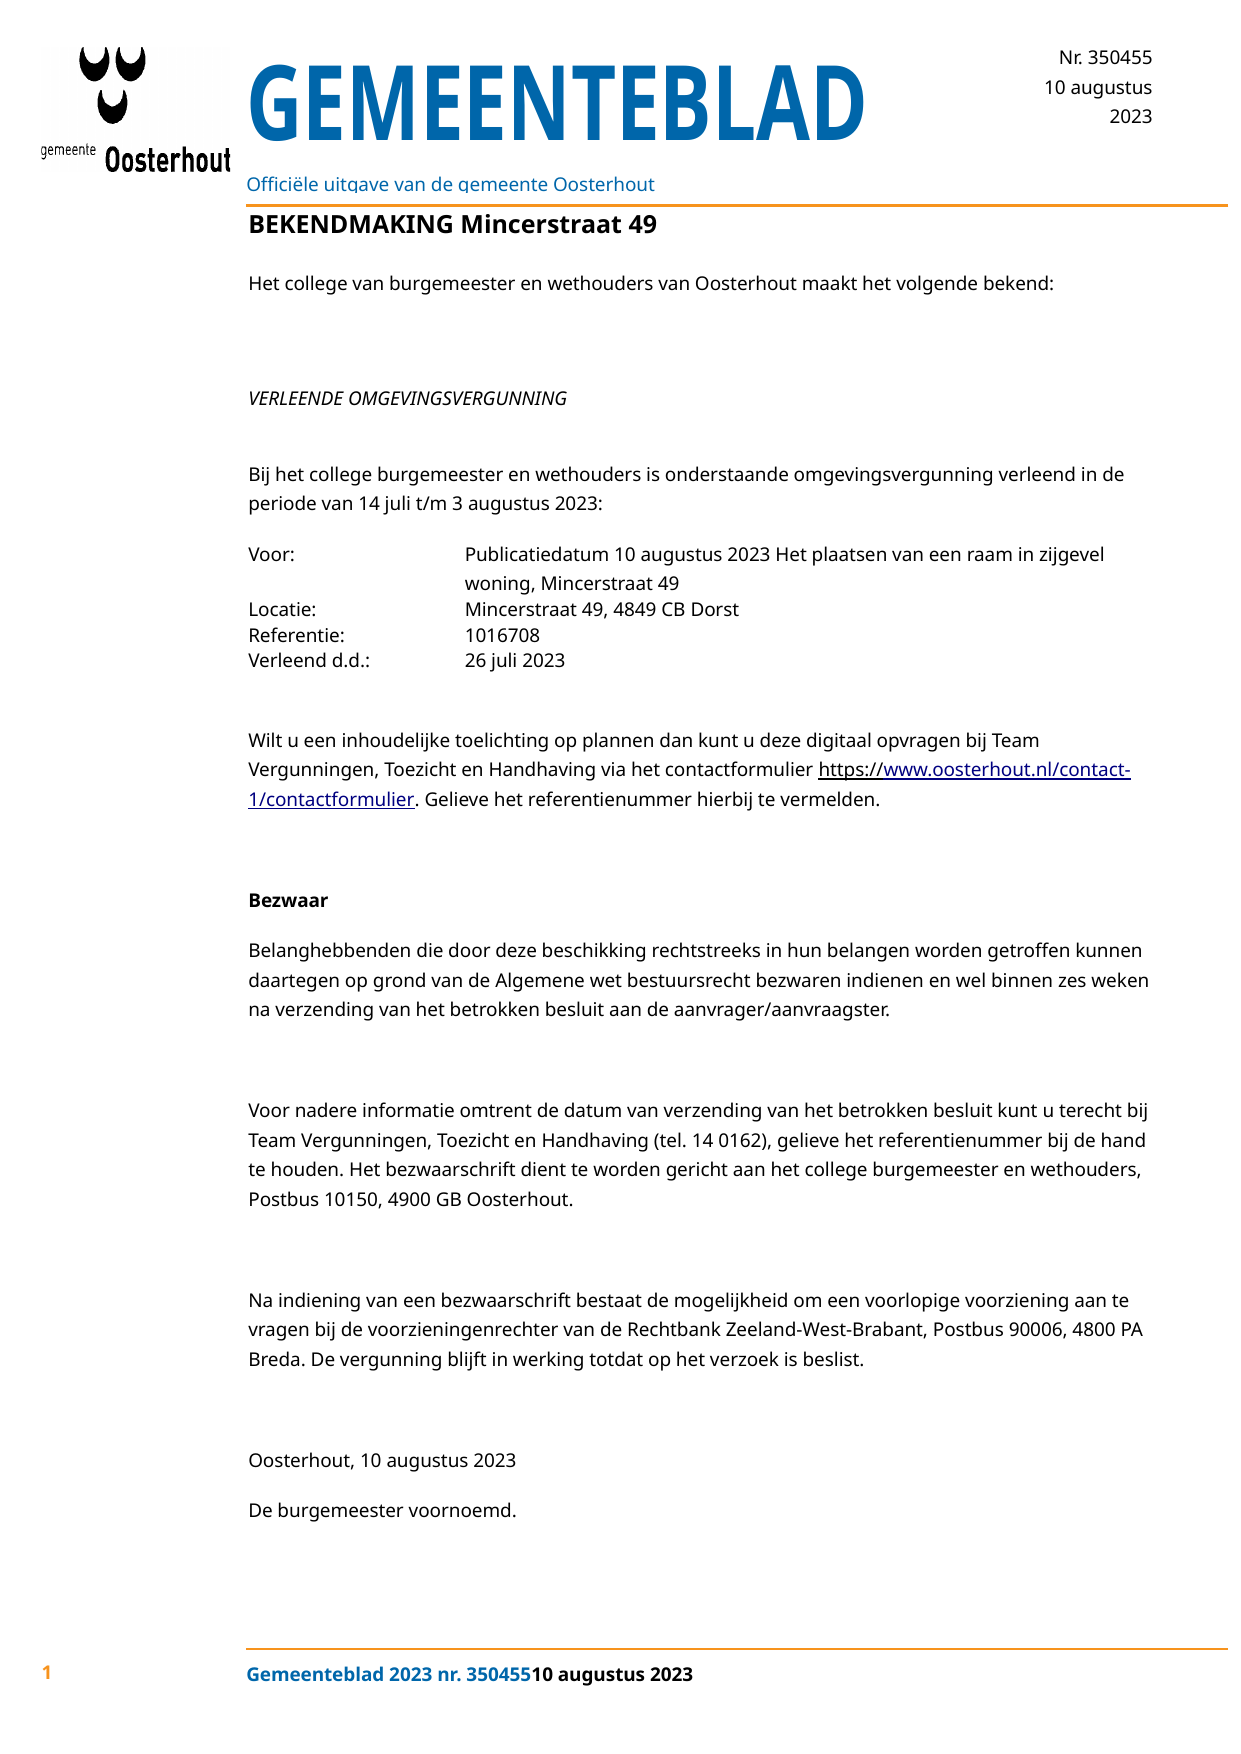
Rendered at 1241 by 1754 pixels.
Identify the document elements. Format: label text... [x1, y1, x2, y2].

text De burgemeester voornoemd. [248, 1497, 1152, 1523]
text Na indiening van een bezwaarschrift bestaat de mogelijkheid om een voorlopige voorziening aan te vragen bij de voorzieningenrechter van de Rechtbank Zeeland-West-Brabant, Postbus 90006, 4800 PA Breda. De vergunning blijft in werking totdat op het verzoek is beslist. [248, 1287, 1152, 1372]
table_cell Verleend d.d.: [248, 648, 464, 673]
table_cell Mincerstraat 49, 4849 CB Dorst [465, 596, 1152, 622]
text Oosterhout, 10 augustus 2023 [248, 1447, 1152, 1473]
text Het college van burgemeester en wethouders van Oosterhout maakt het volgende bekend: [248, 270, 1152, 296]
text BEKENDMAKING Mincerstraat 49 [248, 207, 1152, 241]
table_header Publicatiedatum 10 augustus 2023 Het plaatsen van een raam in zijgevel woning, Mincerstraat 49 [465, 541, 1152, 596]
table_cell 26 juli 2023 [465, 648, 1152, 673]
text Belanghebbenden die door deze beschikking rechtstreeks in hun belangen worden getroffen kunnen daartegen op grond van de Algemene wet bestuursrecht bezwaren indienen en wel binnen zes weken na verzending van het betrokken besluit aan de aanvrager/aanvraagster. [248, 937, 1152, 1022]
text VERLEENDE OMGEVINGSVERGUNNING [248, 385, 1152, 410]
table_cell 1016708 [465, 622, 1152, 648]
text Bij het college burgemeester en wethouders is onderstaande omgevingsvergunning verleend in de periode van 14 juli t/m 3 augustus 2023: [248, 461, 1152, 516]
table_cell Referentie: [248, 622, 464, 648]
text Bezwaar [248, 887, 1152, 913]
picture [41, 47, 231, 172]
text Voor nadere informatie omtrent de datum van verzending van het betrokken besluit kunt u terecht bij Team Vergunningen, Toezicht en Handhaving (tel. 14 0162), gelieve het referentienummer bij de hand te houden. Het bezwaarschrift dient te worden gericht aan het college burgemeester en wethouders, Postbus 10150, 4900 GB Oosterhout. [248, 1097, 1152, 1212]
table_cell Locatie: [248, 596, 464, 622]
table_header Voor: [248, 541, 464, 596]
text Wilt u een inhoudelijke toelichting op plannen dan kunt u deze digitaal opvragen bij Team Vergunningen, Toezicht en Handhaving via het contactformulier https://www.oosterhout.nl/contact-1/contactformulier. Gelieve het referentienummer hierbij te vermelden. [248, 727, 1152, 812]
